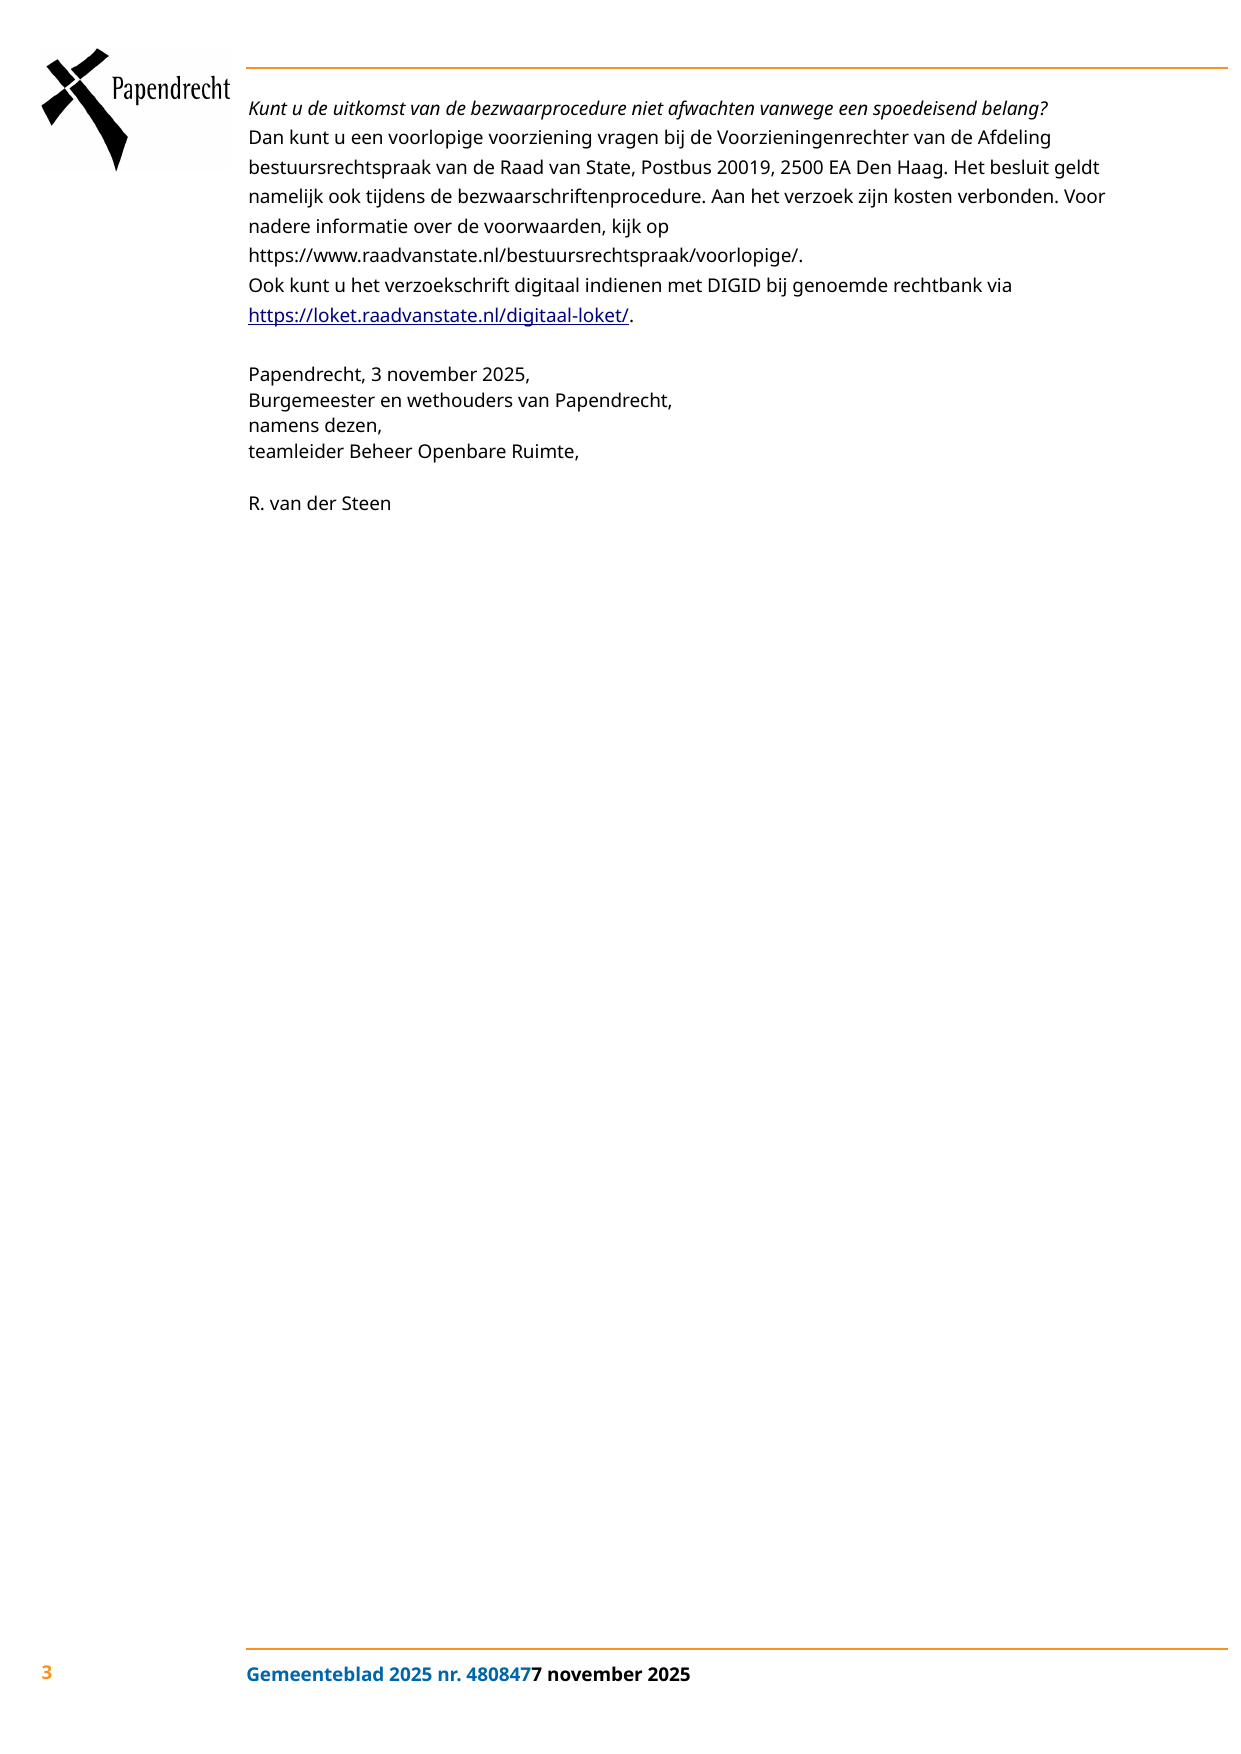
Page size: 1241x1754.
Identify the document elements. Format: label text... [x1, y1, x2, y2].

text Burgemeester en wethouders van Papendrecht, [248, 387, 1152, 412]
text Ook kunt u het verzoekschrift digitaal indienen met DIGID bij genoemde rechtbank via https://loket.raadvanstate.nl/digitaal-loket/. [248, 272, 1152, 328]
picture [41, 47, 231, 172]
text Papendrecht, 3 november 2025, [248, 361, 1152, 387]
text Dan kunt u een voorlopige voorziening vragen bij de Voorzieningenrechter van de Afdeling bestuursrechtspraak van de Raad van State, Postbus 20019, 2500 EA Den Haag. Het besluit geldt namelijk ook tijdens de bezwaarschriftenprocedure. Aan het verzoek zijn kosten verbonden. Voor nadere informatie over de voorwaarden, kijk op https://www.raadvanstate.nl/bestuursrechtspraak/voorlopige/. [248, 124, 1152, 268]
text Kunt u de uitkomst van de bezwaarprocedure niet afwachten vanwege een spoedeisend belang? [248, 95, 1152, 121]
text teamleider Beheer Openbare Ruimte, [248, 438, 1152, 464]
text namens dezen, [248, 412, 1152, 438]
text R. van der Steen [248, 490, 1152, 515]
